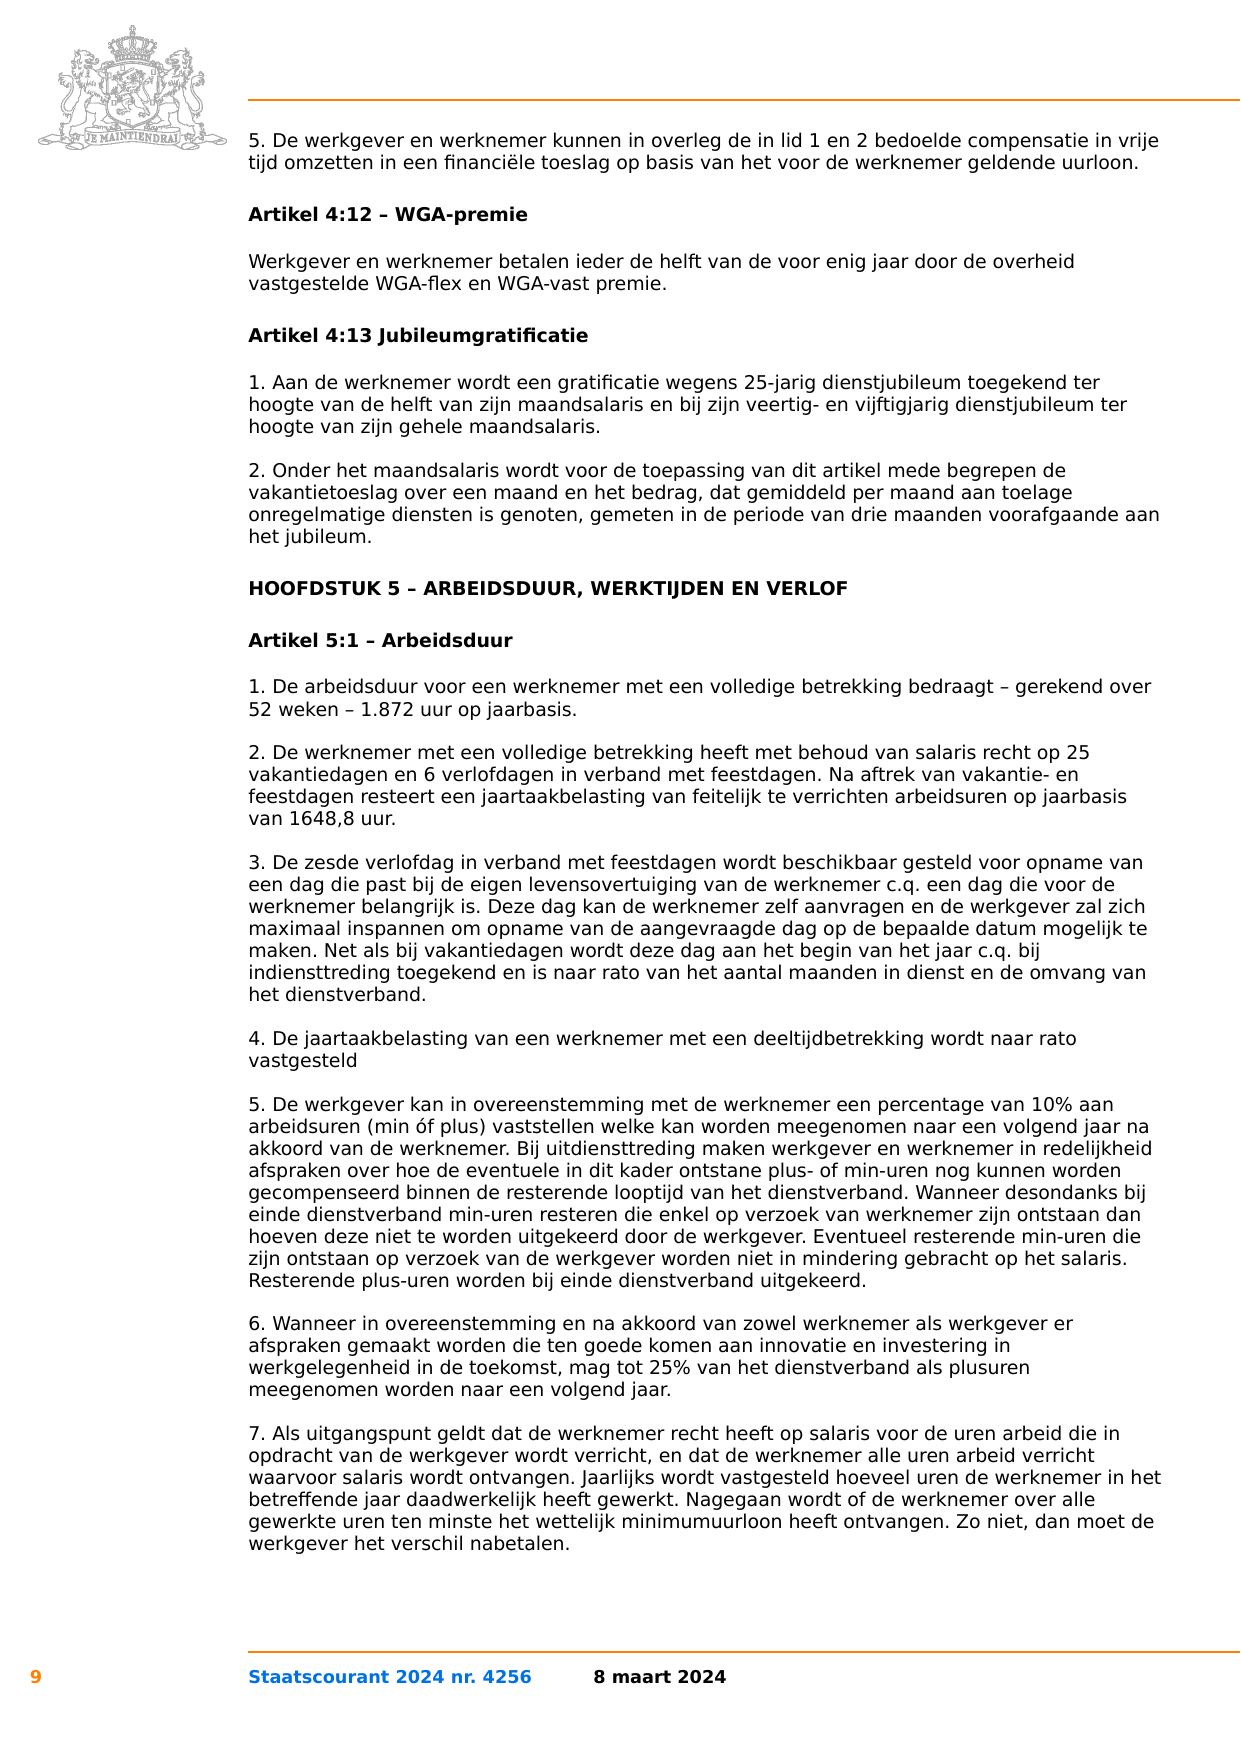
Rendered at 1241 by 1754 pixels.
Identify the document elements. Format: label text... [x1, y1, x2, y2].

text Werkgever en werknemer betalen ieder de helft van de voor enig jaar door de overheid vastgestelde WGA-flex en WGA-vast premie. [248, 251, 1163, 295]
text 4. De jaartaakbelasting van een werknemer met een deeltijdbetrekking wordt naar rato vastgesteld [248, 1028, 1163, 1072]
text 2. De werknemer met een volledige betrekking heeft met behoud van salaris recht op 25 vakantiedagen en 6 verlofdagen in verband met feestdagen. Na aftrek van vakantie- en feestdagen resteert een jaartaakbelasting van feitelijk te verrichten arbeidsuren op jaarbasis van 1648,8 uur. [248, 742, 1163, 830]
text arbeidsuren (min óf plus) vaststellen welke kan worden meegenomen naar een volgend jaar na akkoord van de werknemer. Bij uitdiensttreding maken werkgever en werknemer in redelijkheid afspraken over hoe de eventuele in dit kader ontstane plus- of min-uren nog kunnen worden gecompenseerd binnen de resterende looptijd van het dienstverband. Wanneer desondanks bij einde dienstverband min-uren resteren die enkel op verzoek van werknemer zijn ontstaan dan hoeven deze niet te worden uitgekeerd door de werkgever. Eventueel resterende min-uren die zijn ontstaan op verzoek van de werkgever worden niet in mindering gebracht op het salaris. Resterende plus-uren worden bij einde dienstverband uitgekeerd. [248, 1116, 1163, 1291]
text 2. Onder het maandsalaris wordt voor de toepassing van dit artikel mede begrepen de vakantietoeslag over een maand en het bedrag, dat gemiddeld per maand aan toelage onregelmatige diensten is genoten, gemeten in de periode van drie maanden voorafgaande aan het jubileum. [248, 459, 1163, 547]
subtitle Artikel 4:12 – WGA-premie [248, 204, 1163, 226]
text 1. Aan de werknemer wordt een gratificatie wegens 25-jarig dienstjubileum toegekend ter hoogte van de helft van zijn maandsalaris en bij zijn veertig- en vijftigjarig dienstjubileum ter hoogte van zijn gehele maandsalaris. [248, 372, 1163, 438]
text 5. De werkgever kan in overeenstemming met de werknemer een percentage van 10% aan [248, 1094, 1163, 1116]
text 5. De werkgever en werknemer kunnen in overleg de in lid 1 en 2 bedoelde compensatie in vrije tijd omzetten in een financiële toeslag op basis van het voor de werknemer geldende uurloon. [248, 130, 1163, 174]
text 6. Wanneer in overeenstemming en na akkoord van zowel werknemer als werkgever er afspraken gemaakt worden die ten goede komen aan innovatie en investering in werkgelegenheid in de toekomst, mag tot 25% van het dienstverband als plusuren meegenomen worden naar een volgend jaar. [248, 1313, 1163, 1401]
subtitle Artikel 5:1 – Arbeidsduur [248, 629, 1163, 651]
text 7. Als uitgangspunt geldt dat de werknemer recht heeft op salaris voor de uren arbeid die in opdracht van de werkgever wordt verricht, en dat de werknemer alle uren arbeid verricht waarvoor salaris wordt ontvangen. Jaarlijks wordt vastgesteld hoeveel uren de werknemer in het betreffende jaar daadwerkelijk heeft gewerkt. Nagegaan wordt of de werknemer over alle gewerkte uren ten minste het wettelijk minimumuurloon heeft ontvangen. Zo niet, dan moet de werkgever het verschil nabetalen. [248, 1423, 1163, 1555]
text 3. De zesde verlofdag in verband met feestdagen wordt beschikbaar gesteld voor opname van een dag die past bij de eigen levensovertuiging van de werknemer c.q. een dag die voor de werknemer belangrijk is. Deze dag kan de werknemer zelf aanvragen en de werkgever zal zich maximaal inspannen om opname van de aangevraagde dag op de bepaalde datum mogelijk te maken. Net als bij vakantiedagen wordt deze dag aan het begin van het jaar c.q. bij indiensttreding toegekend en is naar rato van het aantal maanden in dienst en de omvang van het dienstverband. [248, 852, 1163, 1006]
subtitle Artikel 4:13 Jubileumgratificatie [248, 325, 1163, 347]
picture [38, 25, 227, 150]
text 1. De arbeidsduur voor een werknemer met een volledige betrekking bedraagt – gerekend over 52 weken – 1.872 uur op jaarbasis. [248, 676, 1163, 720]
subtitle HOOFDSTUK 5 – ARBEIDSDUUR, WERKTIJDEN EN VERLOF [248, 577, 1163, 599]
